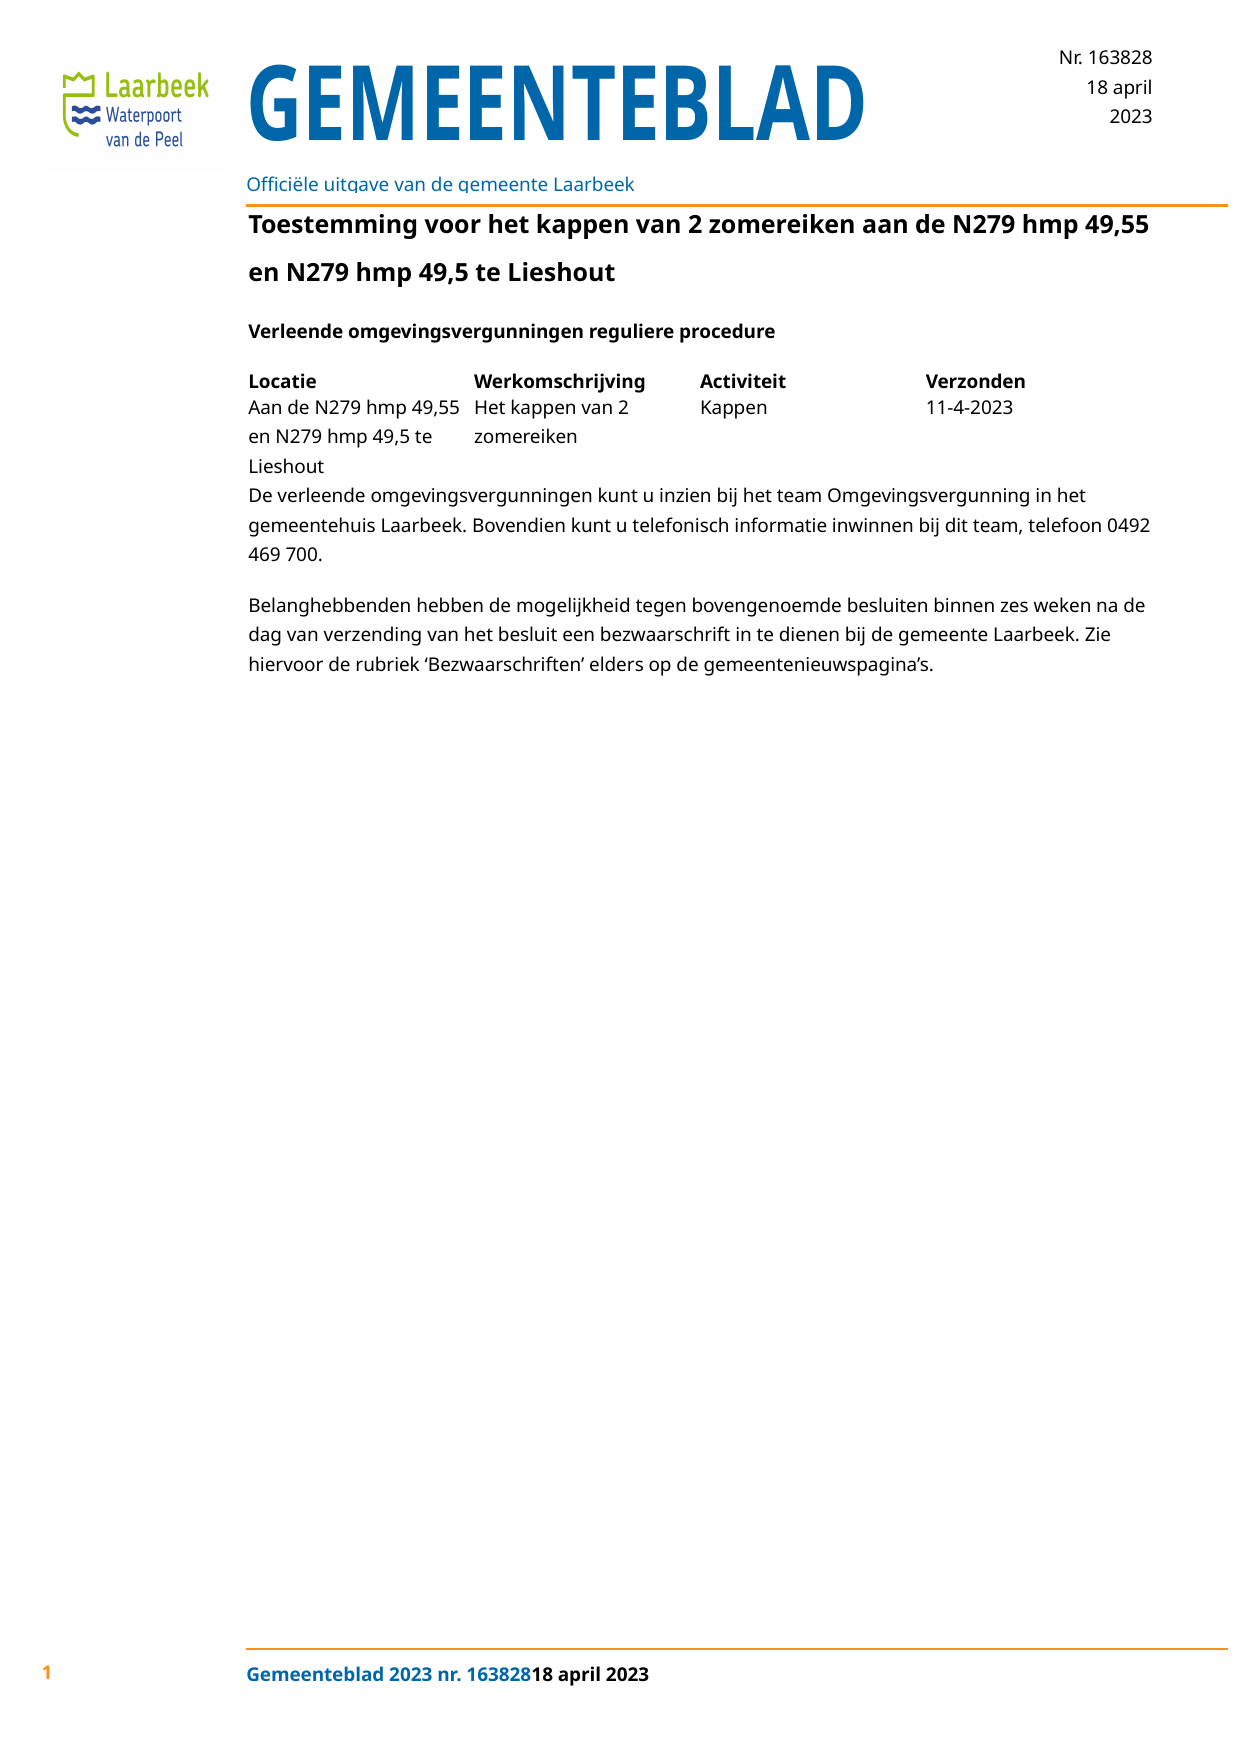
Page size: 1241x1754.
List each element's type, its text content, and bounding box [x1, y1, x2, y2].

text Toestemming voor het kappen van 2 zomereiken aan de N279 hmp 49,55 en N279 hmp 49,5 te Lieshout [248, 207, 1152, 288]
table_cell Kappen [700, 394, 926, 479]
text Verleende omgevingsvergunningen reguliere procedure [248, 318, 1152, 344]
table_header Locatie [248, 369, 474, 394]
table_header Werkomschrijving [474, 369, 700, 394]
picture [41, 47, 231, 172]
text Belanghebbenden hebben de mogelijkheid tegen bovengenoemde besluiten binnen zes weken na de dag van verzending van het besluit een bezwaarschrift in te dienen bij de gemeente Laarbeek. Zie hiervoor de rubriek ‘Bezwaarschriften’ elders op de gemeentenieuwspagina’s. [248, 592, 1152, 677]
table_header Verzonden [926, 369, 1152, 394]
table_cell Het kappen van 2 zomereiken [474, 394, 700, 479]
text De verleende omgevingsvergunningen kunt u inzien bij het team Omgevingsvergunning in het gemeentehuis Laarbeek. Bovendien kunt u telefonisch informatie inwinnen bij dit team, telefoon 0492 469 700. [248, 482, 1152, 567]
table_header Activiteit [700, 369, 926, 394]
table_cell Aan de N279 hmp 49,55 en N279 hmp 49,5 te Lieshout [248, 394, 474, 479]
table_cell 11-4-2023 [926, 394, 1152, 479]
